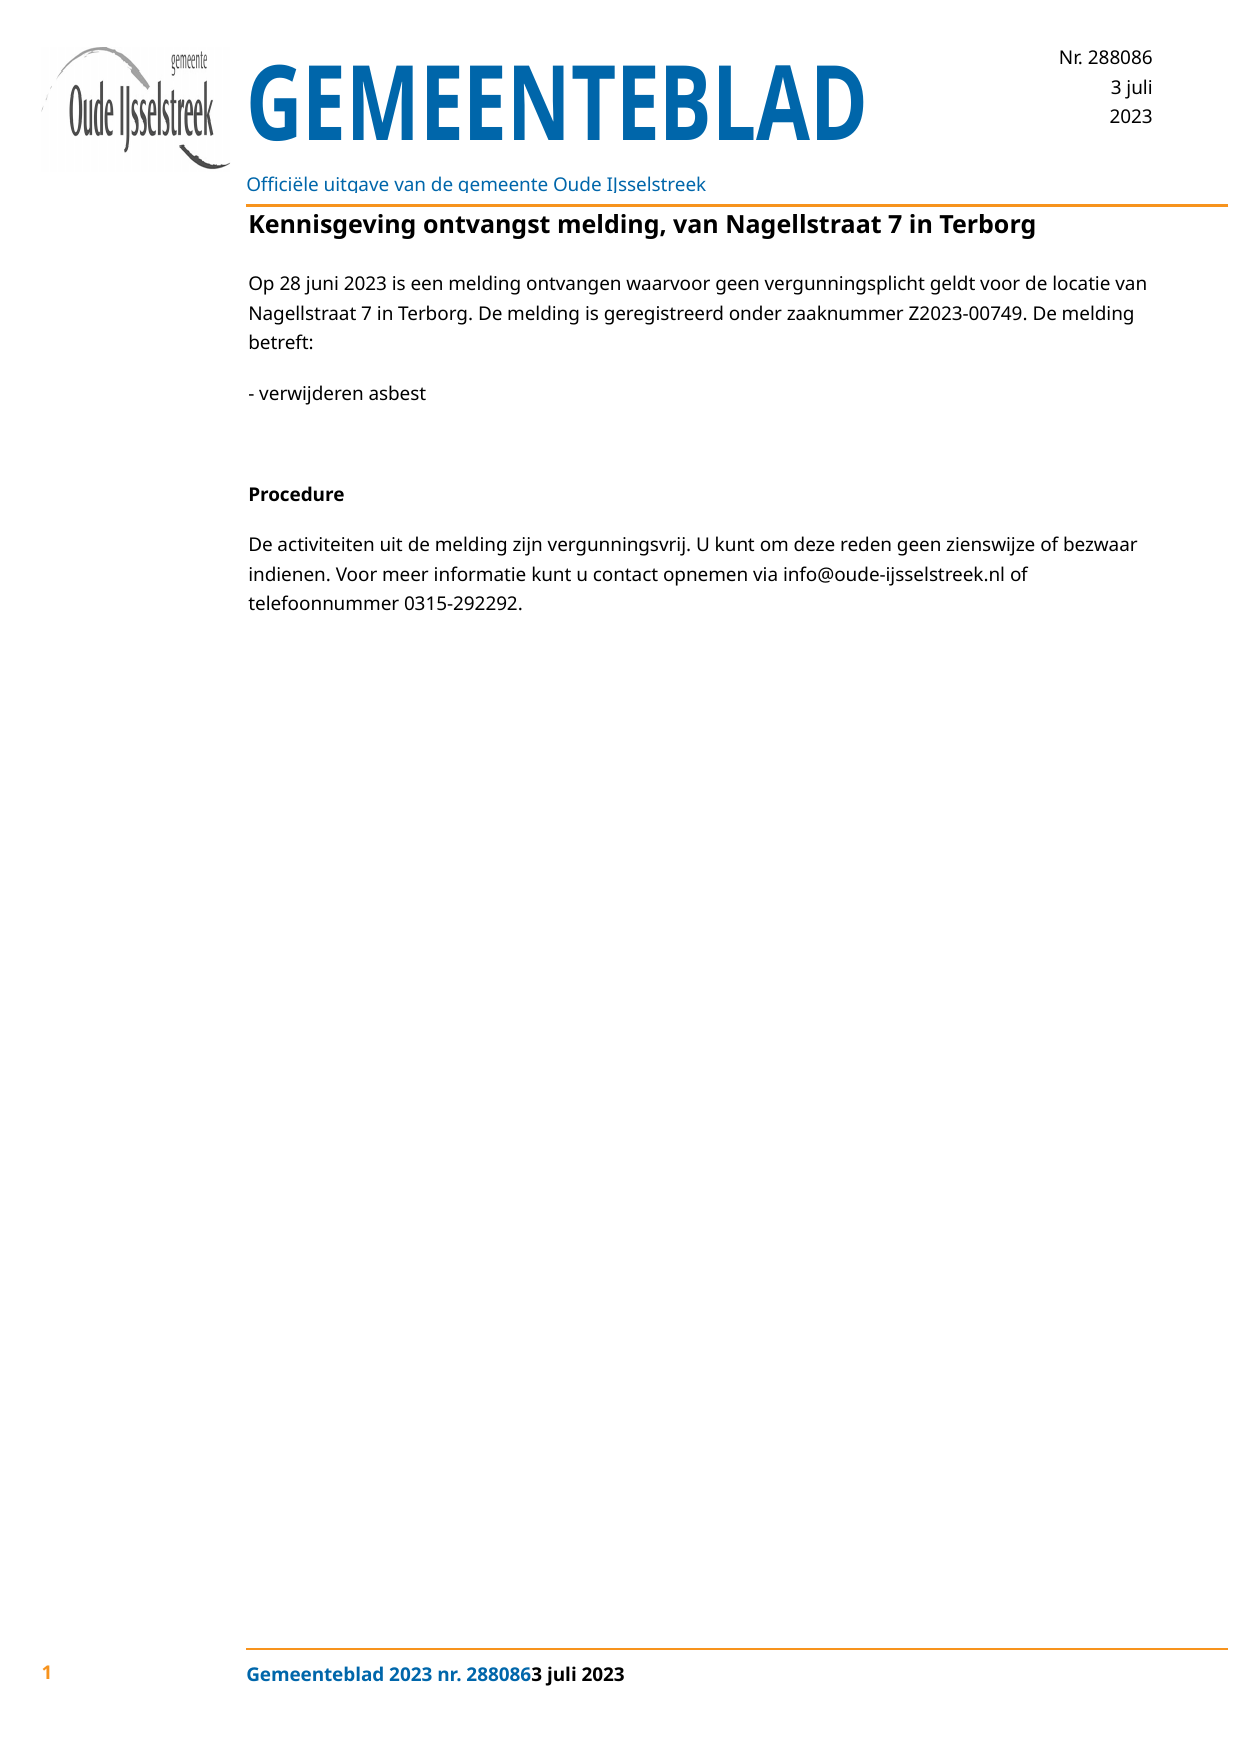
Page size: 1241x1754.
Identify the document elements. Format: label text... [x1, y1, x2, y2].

text Op 28 juni 2023 is een melding ontvangen waarvoor geen vergunningsplicht geldt voor de locatie van Nagellstraat 7 in Terborg. De melding is geregistreerd onder zaaknummer Z2023-00749. De melding betreft: [248, 270, 1152, 355]
text - verwijderen asbest [248, 380, 1152, 406]
text Kennisgeving ontvangst melding, van Nagellstraat 7 in Terborg [248, 207, 1152, 241]
picture [41, 47, 231, 172]
text Procedure [248, 481, 1152, 506]
text De activiteiten uit de melding zijn vergunningsvrij. U kunt om deze reden geen zienswijze of bezwaar indienen. Voor meer informatie kunt u contact opnemen via info@oude-ijsselstreek.nl of telefoonnummer 0315-292292. [248, 531, 1152, 616]
